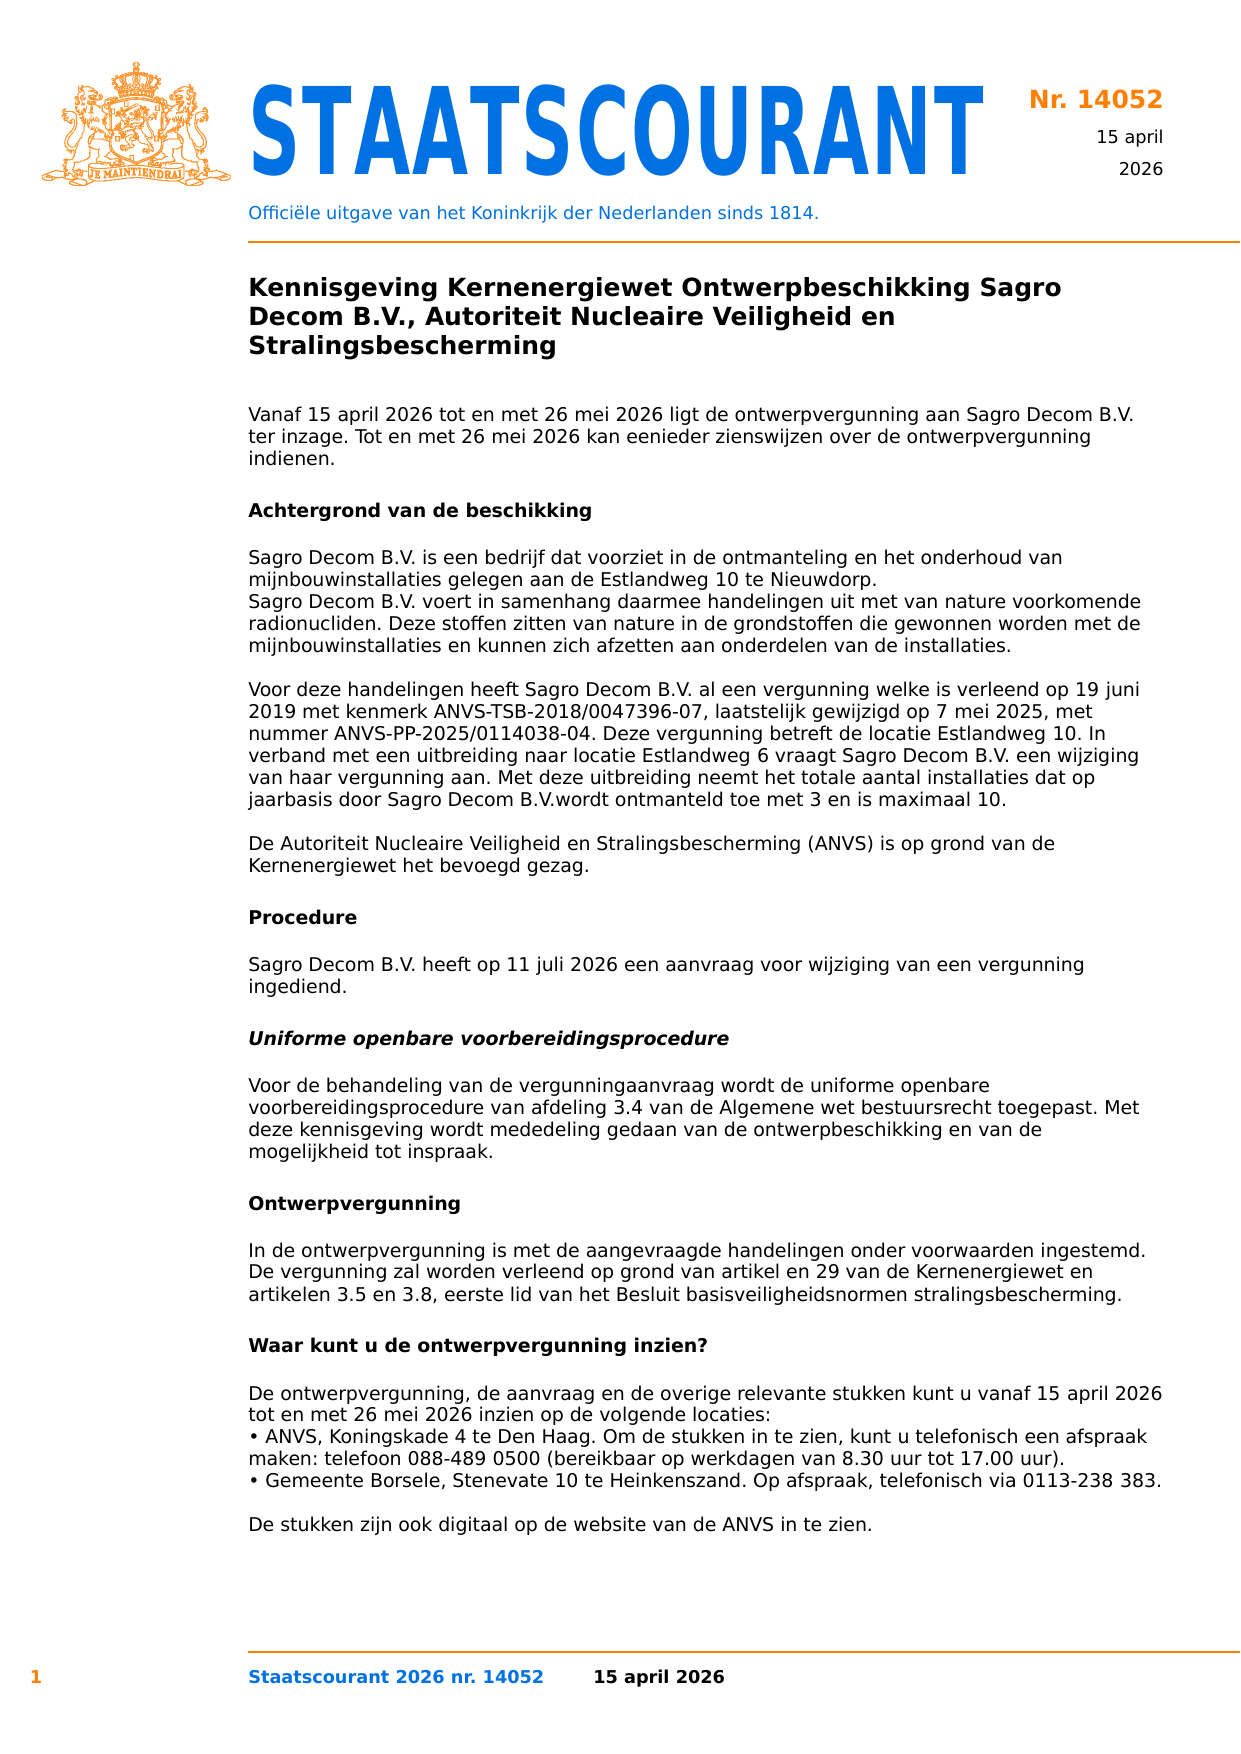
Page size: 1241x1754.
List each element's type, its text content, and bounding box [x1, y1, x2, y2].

text Sagro Decom B.V. voert in samenhang daarmee handelingen uit met van nature voorkomende radionucliden. Deze stoffen zitten van nature in de grondstoffen die gewonnen worden met de mijnbouwinstallaties en kunnen zich afzetten aan onderdelen van de installaties. [248, 591, 1163, 657]
text De ontwerpvergunning, de aanvraag en de overige relevante stukken kunt u vanaf 15 april 2026 tot en met 26 mei 2026 inzien op de volgende locaties: [248, 1382, 1163, 1426]
table_cell 15 april [998, 121, 1240, 153]
table_header [25, 62, 248, 241]
table_header Nr. 14052 [998, 62, 1240, 121]
text In de ontwerpvergunning is met de aangevraagde handelingen onder voorwaarden ingestemd. De vergunning zal worden verleend op grond van artikel en 29 van de Kernenergiewet en artikelen 3.5 en 3.8, eerste lid van het Besluit basisveiligheidsnormen stralingsbescherming. [248, 1239, 1163, 1305]
text • ANVS, Koningskade 4 te Den Haag. Om de stukken in te zien, kunt u telefonisch een afspraak maken: telefoon 088-489 0500 (bereikbaar op werkdagen van 8.30 uur tot 17.00 uur). [248, 1426, 1163, 1470]
subtitle Kennisgeving Kernenergiewet Ontwerpbeschikking Sagro Decom B.V., Autoriteit Nucleaire Veiligheid en Stralingsbescherming [248, 273, 1163, 361]
table_cell 2026 [998, 153, 1240, 203]
text Sagro Decom B.V. is een bedrijf dat voorziet in de ontmanteling en het onderhoud van mijnbouwinstallaties gelegen aan de Estlandweg 10 te Nieuwdorp. [248, 547, 1163, 591]
text De stukken zijn ook digitaal op de website van de ANVS in te zien. [248, 1514, 1163, 1536]
table_cell Officiële uitgave van het Koninkrijk der Nederlanden sinds 1814. [248, 203, 1240, 241]
subtitle Waar kunt u de ontwerpvergunning inzien? [248, 1335, 1163, 1357]
subtitle Uniforme openbare voorbereidingsprocedure [248, 1028, 1163, 1049]
text • Gemeente Borsele, Stenevate 10 te Heinkenszand. Op afspraak, telefonisch via 0113-238 383. [248, 1470, 1163, 1492]
subtitle Procedure [248, 907, 1163, 929]
text Sagro Decom B.V. heeft op 11 juli 2026 een aanvraag voor wijziging van een vergunning ingediend. [248, 954, 1163, 998]
text Voor de behandeling van de vergunningaanvraag wordt de uniforme openbare voorbereidingsprocedure van afdeling 3.4 van de Algemene wet bestuursrecht toegepast. Met deze kennisgeving wordt mededeling gedaan van de ontwerpbeschikking en van de mogelijkheid tot inspraak. [248, 1074, 1163, 1162]
text Vanaf 15 april 2026 tot en met 26 mei 2026 ligt de ontwerpvergunning aan Sagro Decom B.V. ter inzage. Tot en met 26 mei 2026 kan eenieder zienswijzen over de ontwerpvergunning indienen. [248, 404, 1163, 470]
text Voor deze handelingen heeft Sagro Decom B.V. al een vergunning welke is verleend op 19 juni 2019 met kenmerk ANVS-TSB-2018/0047396-07, laatstelijk gewijzigd op 7 mei 2025, met nummer ANVS-PP-2025/0114038-04. Deze vergunning betreft de locatie Estlandweg 10. In verband met een uitbreiding naar locatie Estlandweg 6 vraagt Sagro Decom B.V. een wijziging van haar vergunning aan. Met deze uitbreiding neemt het totale aantal installaties dat op jaarbasis door Sagro Decom B.V.wordt ontmanteld toe met 3 en is maximaal 10. [248, 679, 1163, 811]
subtitle Ontwerpvergunning [248, 1192, 1163, 1214]
picture [41, 62, 231, 186]
table_header STAATSCOURANT [248, 62, 998, 203]
text De Autoriteit Nucleaire Veiligheid en Stralingsbescherming (ANVS) is op grond van de Kernenergiewet het bevoegd gezag. [248, 833, 1163, 877]
subtitle Achtergrond van de beschikking [248, 500, 1163, 522]
